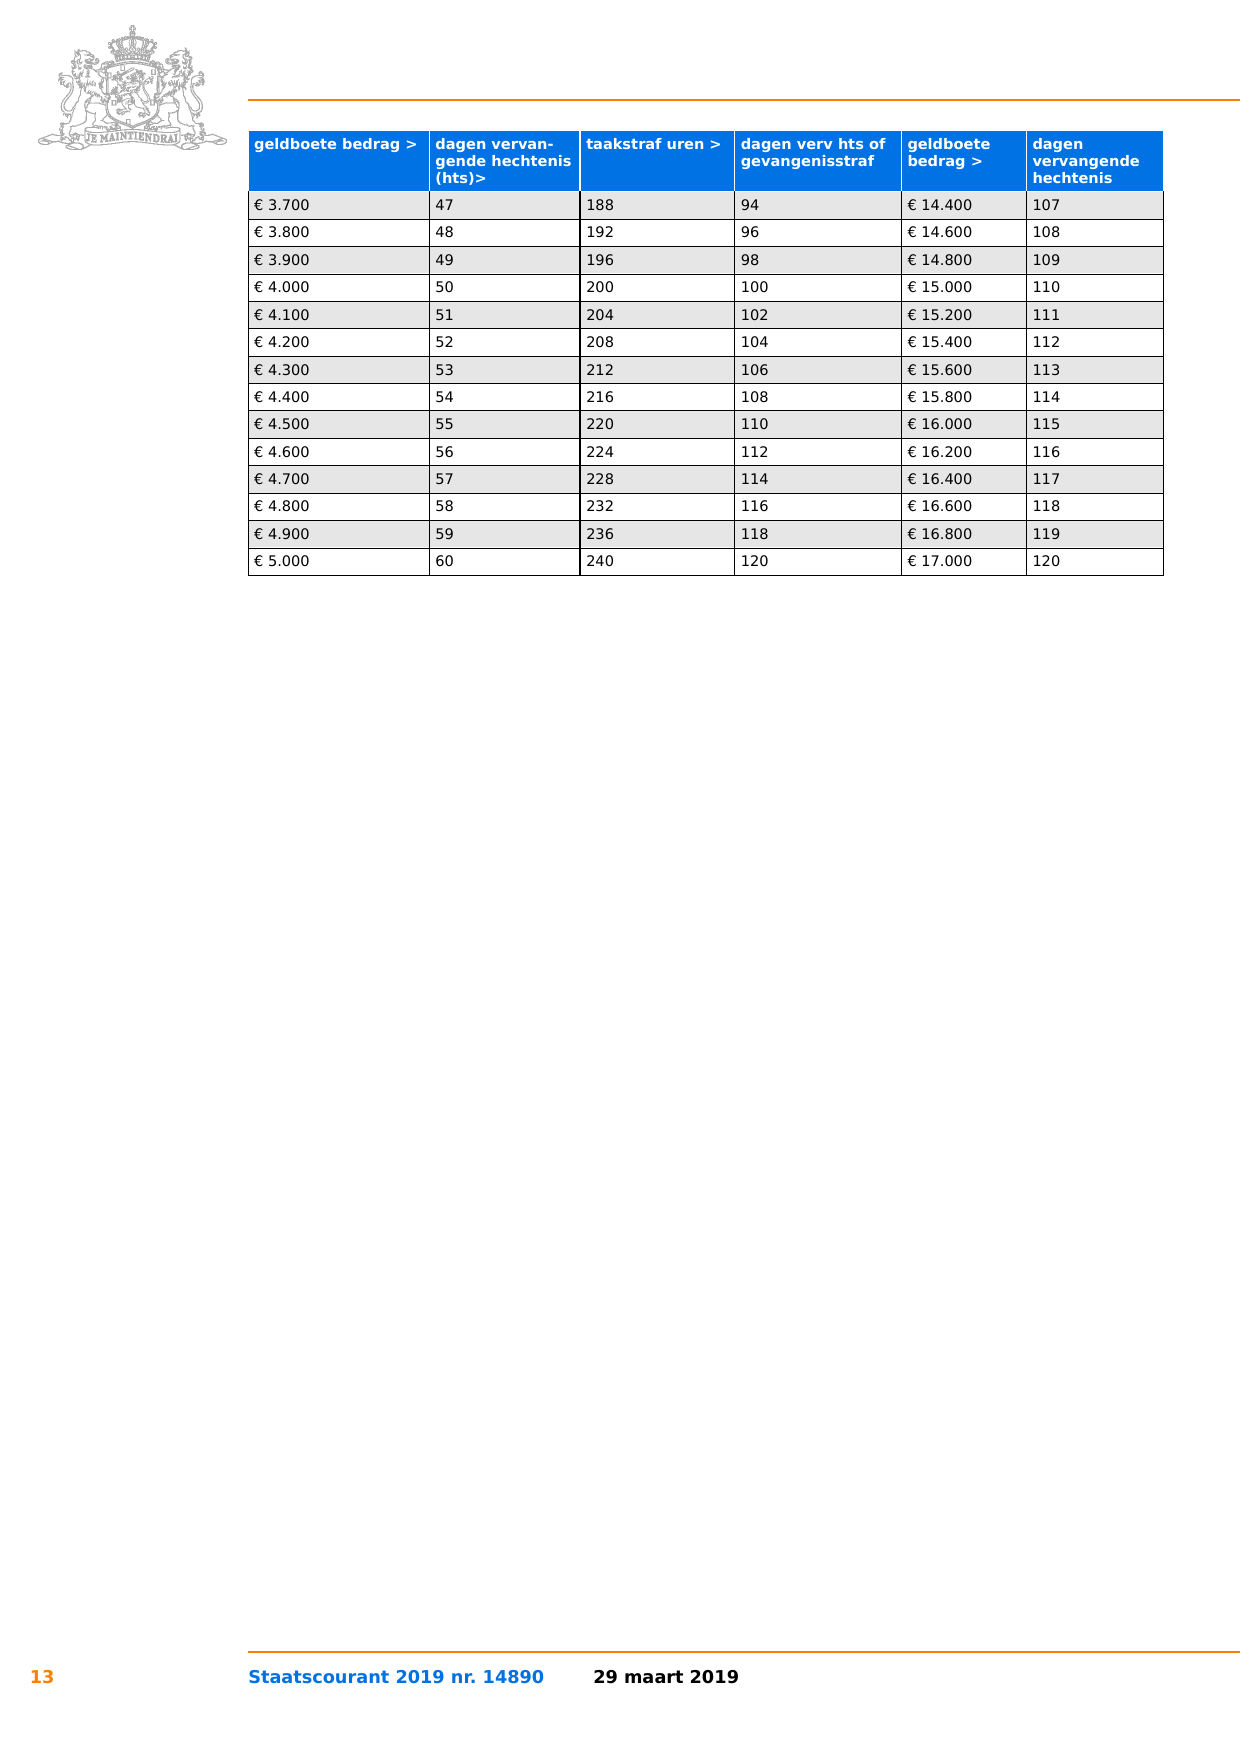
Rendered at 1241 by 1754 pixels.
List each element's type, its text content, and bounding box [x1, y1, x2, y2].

table_cell 212 [581, 357, 734, 383]
table_cell 106 [735, 357, 901, 383]
table_cell 114 [735, 466, 901, 493]
table_cell 50 [430, 275, 579, 301]
table_cell 58 [430, 494, 579, 520]
table_cell 108 [735, 384, 901, 410]
table_cell 53 [430, 357, 579, 383]
table_cell 108 [1027, 220, 1163, 246]
table_cell € 3.900 [249, 247, 429, 273]
table_header taakstraf uren > [581, 131, 734, 191]
table_cell 216 [581, 384, 734, 410]
table_cell 59 [430, 521, 579, 547]
table_cell 111 [1027, 302, 1163, 328]
table_cell 112 [735, 439, 901, 465]
table_cell 52 [430, 329, 579, 356]
table_header geldboete bedrag > [249, 131, 429, 191]
table_cell 196 [581, 247, 734, 273]
table_cell € 15.400 [902, 329, 1026, 356]
table_cell 240 [581, 549, 734, 575]
table_cell € 3.800 [249, 220, 429, 246]
table_cell 113 [1027, 357, 1163, 383]
table_cell € 4.200 [249, 329, 429, 356]
table_cell € 16.000 [902, 411, 1026, 438]
table_cell € 15.600 [902, 357, 1026, 383]
table_header dagen verv hts of gevangenisstraf [735, 131, 901, 191]
table_cell 102 [735, 302, 901, 328]
table_cell 115 [1027, 411, 1163, 438]
table_cell 224 [581, 439, 734, 465]
table_cell 228 [581, 466, 734, 493]
table_cell € 15.200 [902, 302, 1026, 328]
table_cell 51 [430, 302, 579, 328]
table_cell € 16.200 [902, 439, 1026, 465]
table_cell € 16.600 [902, 494, 1026, 520]
table_cell 60 [430, 549, 579, 575]
table_cell 48 [430, 220, 579, 246]
table_cell 188 [581, 192, 734, 219]
table_cell € 4.800 [249, 494, 429, 520]
table_cell € 4.700 [249, 466, 429, 493]
table_cell 110 [735, 411, 901, 438]
table_cell 98 [735, 247, 901, 273]
picture [38, 25, 227, 150]
table_cell 47 [430, 192, 579, 219]
table_cell 49 [430, 247, 579, 273]
table_cell 117 [1027, 466, 1163, 493]
table_cell 232 [581, 494, 734, 520]
table_cell 116 [1027, 439, 1163, 465]
table_cell 100 [735, 275, 901, 301]
table_cell € 4.500 [249, 411, 429, 438]
table_cell € 4.300 [249, 357, 429, 383]
table_cell € 4.100 [249, 302, 429, 328]
table_cell € 4.900 [249, 521, 429, 547]
table_cell 109 [1027, 247, 1163, 273]
table_header dagen vervangende hechtenis [1027, 131, 1163, 191]
table_cell € 3.700 [249, 192, 429, 219]
table_cell 204 [581, 302, 734, 328]
table_cell € 14.800 [902, 247, 1026, 273]
table_cell 116 [735, 494, 901, 520]
table_cell € 16.400 [902, 466, 1026, 493]
table_cell € 5.000 [249, 549, 429, 575]
table_cell 94 [735, 192, 901, 219]
table_cell € 4.400 [249, 384, 429, 410]
table_cell 120 [735, 549, 901, 575]
table_cell € 4.600 [249, 439, 429, 465]
table_cell 118 [735, 521, 901, 547]
table_cell 55 [430, 411, 579, 438]
table_cell 118 [1027, 494, 1163, 520]
table_cell 56 [430, 439, 579, 465]
table_header geldboete bedrag > [902, 131, 1026, 191]
table_cell 208 [581, 329, 734, 356]
table_cell 112 [1027, 329, 1163, 356]
table_cell € 14.600 [902, 220, 1026, 246]
table_cell 236 [581, 521, 734, 547]
table_header dagen vervan- gende hechtenis (hts)> [430, 131, 579, 191]
table_cell 220 [581, 411, 734, 438]
table_cell € 15.000 [902, 275, 1026, 301]
table_cell 104 [735, 329, 901, 356]
table_cell 96 [735, 220, 901, 246]
table_cell 54 [430, 384, 579, 410]
table_cell 200 [581, 275, 734, 301]
table_cell 114 [1027, 384, 1163, 410]
table_cell 110 [1027, 275, 1163, 301]
table_cell 119 [1027, 521, 1163, 547]
table_cell 120 [1027, 549, 1163, 575]
table_cell € 4.000 [249, 275, 429, 301]
table_cell € 17.000 [902, 549, 1026, 575]
table_cell 107 [1027, 192, 1163, 219]
table_cell 192 [581, 220, 734, 246]
table_cell 57 [430, 466, 579, 493]
table_cell € 16.800 [902, 521, 1026, 547]
table_cell € 14.400 [902, 192, 1026, 219]
table_cell € 15.800 [902, 384, 1026, 410]
